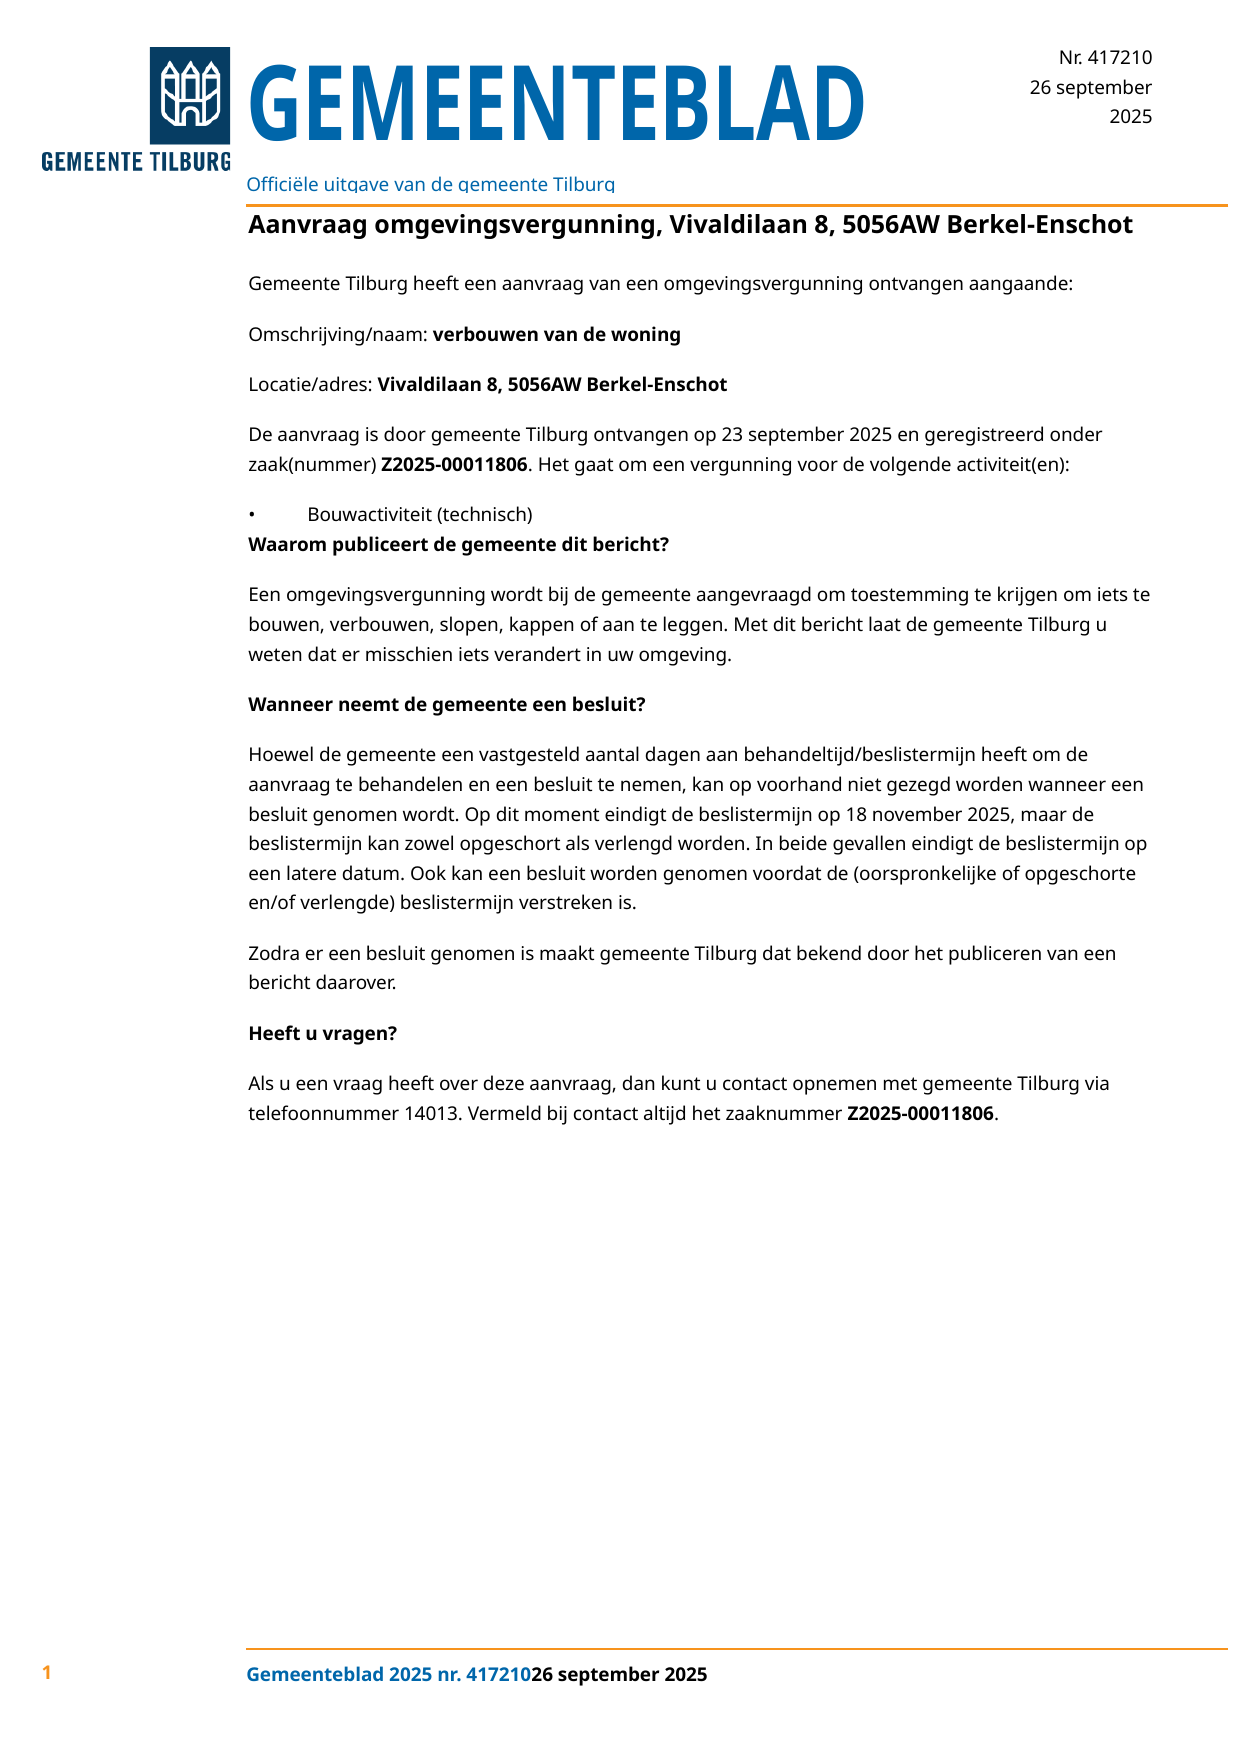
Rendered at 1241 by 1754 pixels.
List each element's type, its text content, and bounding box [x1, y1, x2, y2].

picture [41, 47, 231, 172]
list Bouwactiviteit (technisch) [248, 502, 1152, 527]
text Locatie/adres: Vivaldilaan 8, 5056AW Berkel-Enschot [248, 371, 1152, 397]
text Aanvraag omgevingsvergunning, Vivaldilaan 8, 5056AW Berkel-Enschot [248, 207, 1152, 241]
text Gemeente Tilburg heeft een aanvraag van een omgevingsvergunning ontvangen aangaande: [248, 270, 1152, 296]
text Waarom publiceert de gemeente dit bericht? [248, 531, 1152, 557]
text Omschrijving/naam: verbouwen van de woning [248, 321, 1152, 346]
text Heeft u vragen? [248, 1020, 1152, 1046]
text De aanvraag is door gemeente Tilburg ontvangen op 23 september 2025 en geregistreerd onder zaak(nummer) Z2025-00011806. Het gaat om een vergunning voor de volgende activiteit(en): [248, 422, 1152, 477]
text Hoewel de gemeente een vastgesteld aantal dagen aan behandeltijd/beslistermijn heeft om de aanvraag te behandelen en een besluit te nemen, kan op voorhand niet gezegd worden wanneer een besluit genomen wordt. Op dit moment eindigt de beslistermijn op 18 november 2025, maar de beslistermijn kan zowel opgeschort als verlengd worden. In beide gevallen eindigt de beslistermijn op een latere datum. Ook kan een besluit worden genomen voordat de (oorspronkelijke of opgeschorte en/of verlengde) beslistermijn verstreken is. [248, 742, 1152, 915]
text Zodra er een besluit genomen is maakt gemeente Tilburg dat bekend door het publiceren van een bericht daarover. [248, 940, 1152, 995]
text Wanneer neemt de gemeente een besluit? [248, 691, 1152, 717]
text Als u een vraag heeft over deze aanvraag, dan kunt u contact opnemen met gemeente Tilburg via telefoonnummer 14013. Vermeld bij contact altijd het zaaknummer Z2025-00011806. [248, 1070, 1152, 1126]
text Een omgevingsvergunning wordt bij de gemeente aangevraagd om toestemming te krijgen om iets te bouwen, verbouwen, slopen, kappen of aan te leggen. Met dit bericht laat de gemeente Tilburg u weten dat er misschien iets verandert in uw omgeving. [248, 582, 1152, 666]
